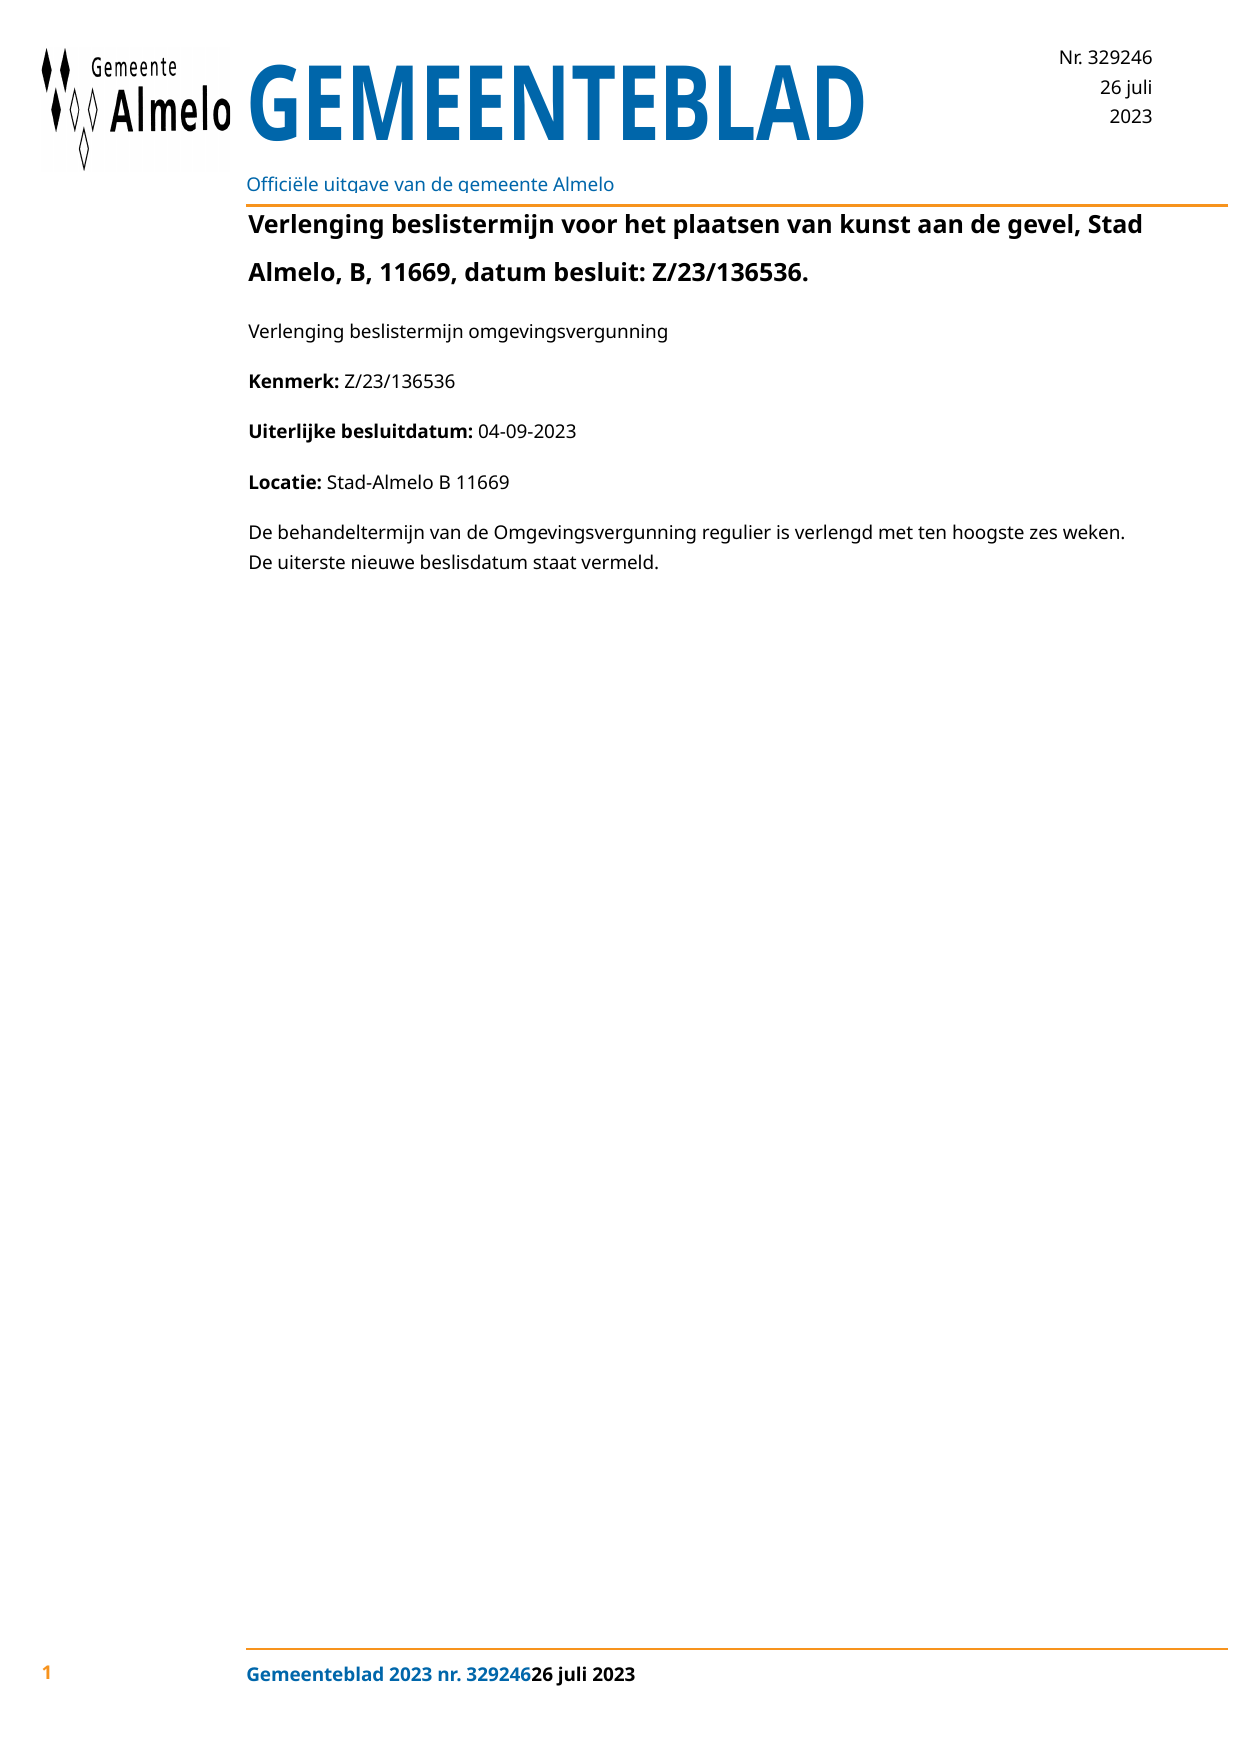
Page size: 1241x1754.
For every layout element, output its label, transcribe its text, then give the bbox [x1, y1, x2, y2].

text De behandeltermijn van de Omgevingsvergunning regulier is verlengd met ten hoogste zes weken. De uiterste nieuwe beslisdatum staat vermeld. [248, 519, 1152, 575]
picture [41, 47, 231, 172]
text Kenmerk: Z/23/136536 [248, 368, 1152, 394]
text Verlenging beslistermijn omgevingsvergunning [248, 318, 1152, 344]
text Uiterlijke besluitdatum: 04-09-2023 [248, 419, 1152, 444]
text Verlenging beslistermijn voor het plaatsen van kunst aan de gevel, Stad Almelo, B, 11669, datum besluit: Z/23/136536. [248, 207, 1152, 288]
text Locatie: Stad-Almelo B 11669 [248, 469, 1152, 495]
